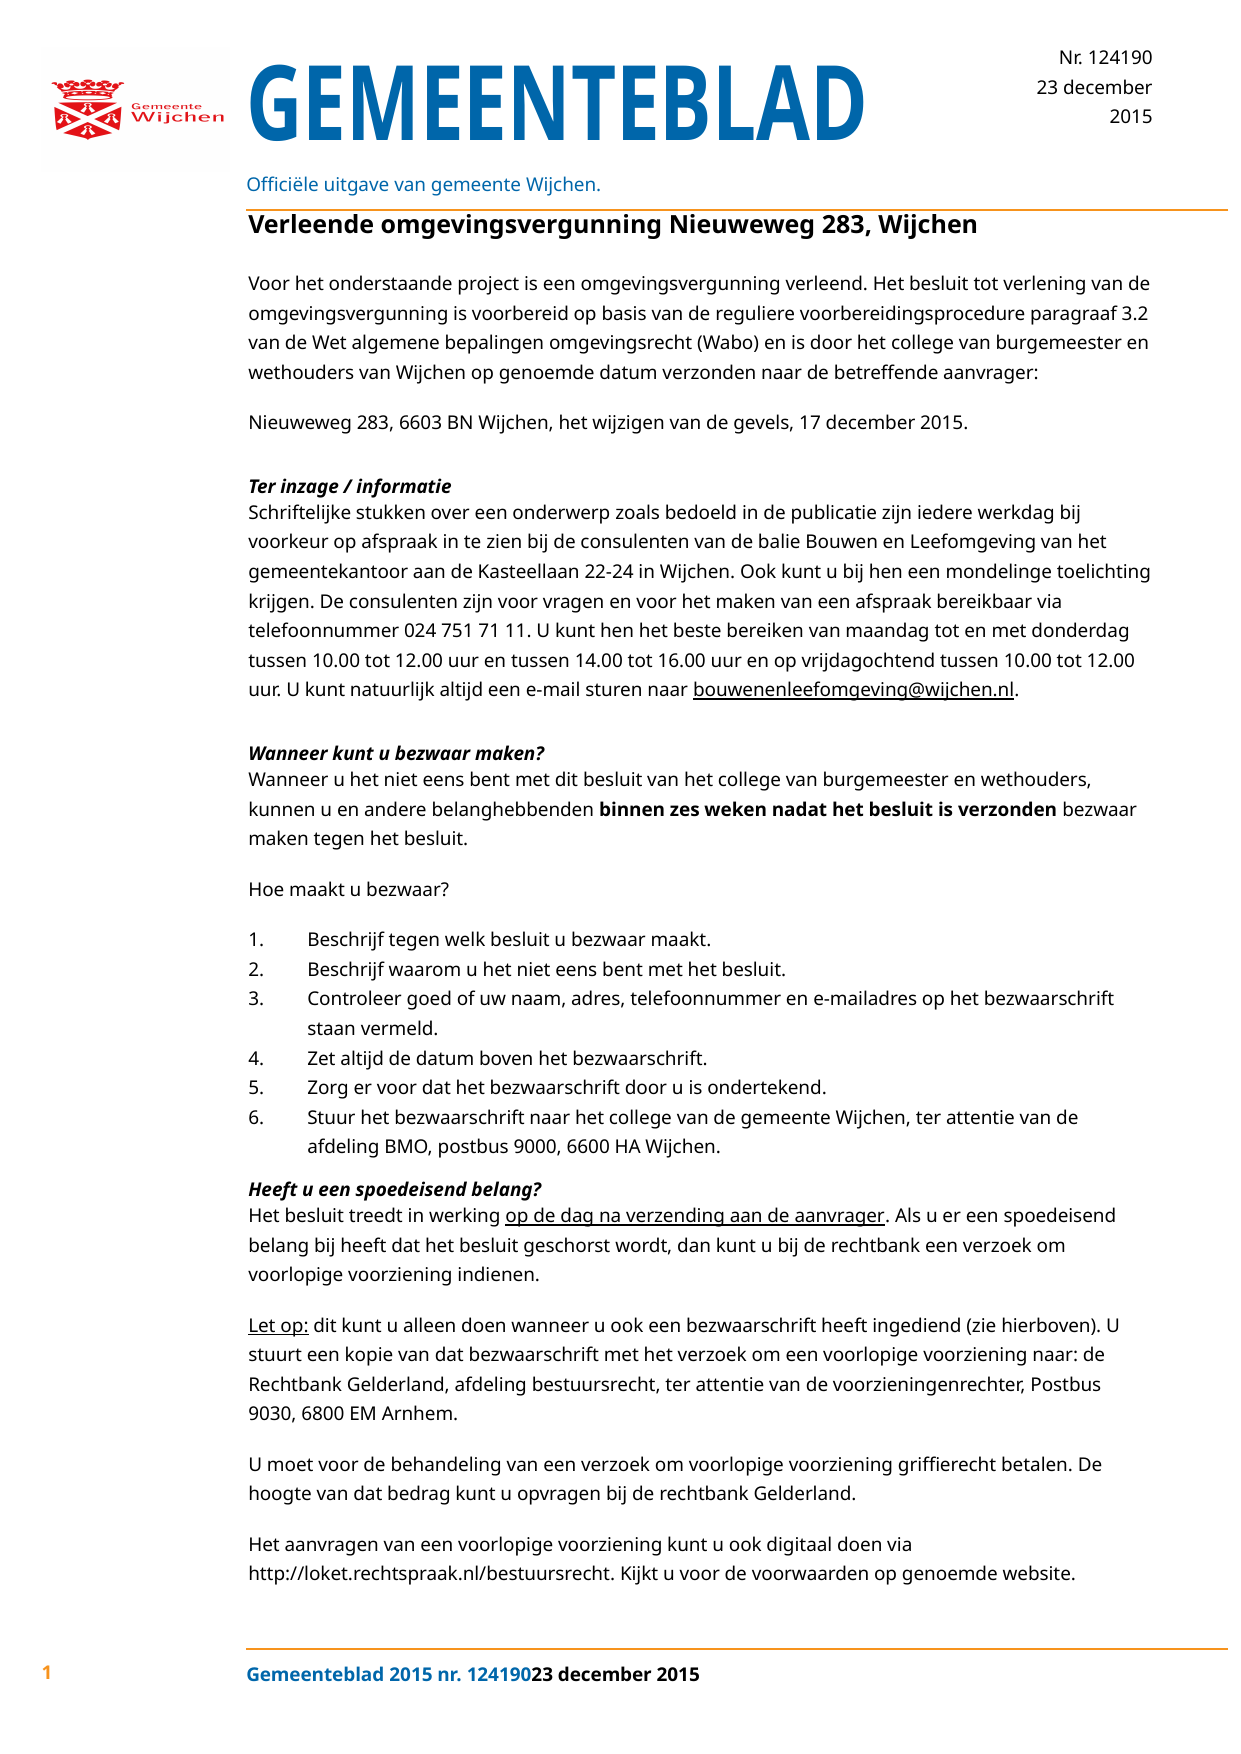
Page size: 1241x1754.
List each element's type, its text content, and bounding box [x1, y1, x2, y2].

picture [41, 47, 231, 172]
text Schriftelijke stukken over een onderwerp zoals bedoeld in de publicatie zijn iedere werkdag bij voorkeur op afspraak in te zien bij de consulenten van de balie Bouwen en Leefomgeving van het gemeentekantoor aan de Kasteellaan 22-24 in Wijchen. Ook kunt u bij hen een mondelinge toelichting krijgen. De consulenten zijn voor vragen en voor het maken van een afspraak bereikbaar via telefoonnummer 024 751 71 11. U kunt hen het beste bereiken van maandag tot en met donderdag tussen 10.00 tot 12.00 uur en tussen 14.00 tot 16.00 uur en op vrijdagochtend tussen 10.00 tot 12.00 uur. U kunt natuurlijk altijd een e-mail sturen naar bouwenenleefomgeving@wijchen.nl. [248, 499, 1152, 702]
text Voor het onderstaande project is een omgevingsvergunning verleend. Het besluit tot verlening van de omgevingsvergunning is voorbereid op basis van de reguliere voorbereidingsprocedure paragraaf 3.2 van de Wet algemene bepalingen omgevingsrecht (Wabo) en is door het college van burgemeester en wethouders van Wijchen op genoemde datum verzonden naar de betreffende aanvrager: [248, 270, 1152, 385]
text Heeft u een spoedeisend belang? [248, 1177, 1152, 1202]
text Het aanvragen van een voorlopige voorziening kunt u ook digitaal doen via http://loket.rechtspraak.nl/bestuursrecht. Kijkt u voor de voorwaarden op genoemde website. [248, 1531, 1152, 1586]
list Controleer goed of uw naam, adres, telefoonnummer en e-mailadres op het bezwaarschrift staan vermeld. [248, 986, 1152, 1041]
list Beschrijf waarom u het niet eens bent met het besluit. [248, 956, 1152, 982]
text U moet voor de behandeling van een verzoek om voorlopige voorziening griffierecht betalen. De hoogte van dat bedrag kunt u opvragen bij de rechtbank Gelderland. [248, 1451, 1152, 1506]
list Stuur het bezwaarschrift naar het college van de gemeente Wijchen, ter attentie van de afdeling BMO, postbus 9000, 6600 HA Wijchen. [248, 1104, 1152, 1159]
list Zorg er voor dat het bezwaarschrift door u is ondertekend. [248, 1074, 1152, 1100]
text Wanneer kunt u bezwaar maken? [248, 741, 1152, 766]
text Verleende omgevingsvergunning Nieuweweg 283, Wijchen [248, 211, 1152, 241]
text Ter inzage / informatie [248, 473, 1152, 499]
text Nieuweweg 283, 6603 BN Wijchen, het wijzigen van de gevels, 17 december 2015. [248, 409, 1152, 435]
text Let op: dit kunt u alleen doen wanneer u ook een bezwaarschrift heeft ingediend (zie hierboven). U stuurt een kopie van dat bezwaarschrift met het verzoek om een voorlopige voorziening naar: de Rechtbank Gelderland, afdeling bestuursrecht, ter attentie van de voorzieningenrechter, Postbus 9030, 6800 EM Arnhem. [248, 1312, 1152, 1426]
list Zet altijd de datum boven het bezwaarschrift. [248, 1045, 1152, 1070]
list Beschrijf tegen welk besluit u bezwaar maakt. [248, 926, 1152, 952]
text Wanneer u het niet eens bent met dit besluit van het college van burgemeester en wethouders, kunnen u en andere belanghebbenden binnen zes weken nadat het besluit is verzonden bezwaar maken tegen het besluit. [248, 766, 1152, 851]
text Het besluit treedt in werking op de dag na verzending aan de aanvrager. Als u er een spoedeisend belang bij heeft dat het besluit geschorst wordt, dan kunt u bij de rechtbank een verzoek om voorlopige voorziening indienen. [248, 1202, 1152, 1287]
text Hoe maakt u bezwaar? [248, 876, 1152, 902]
